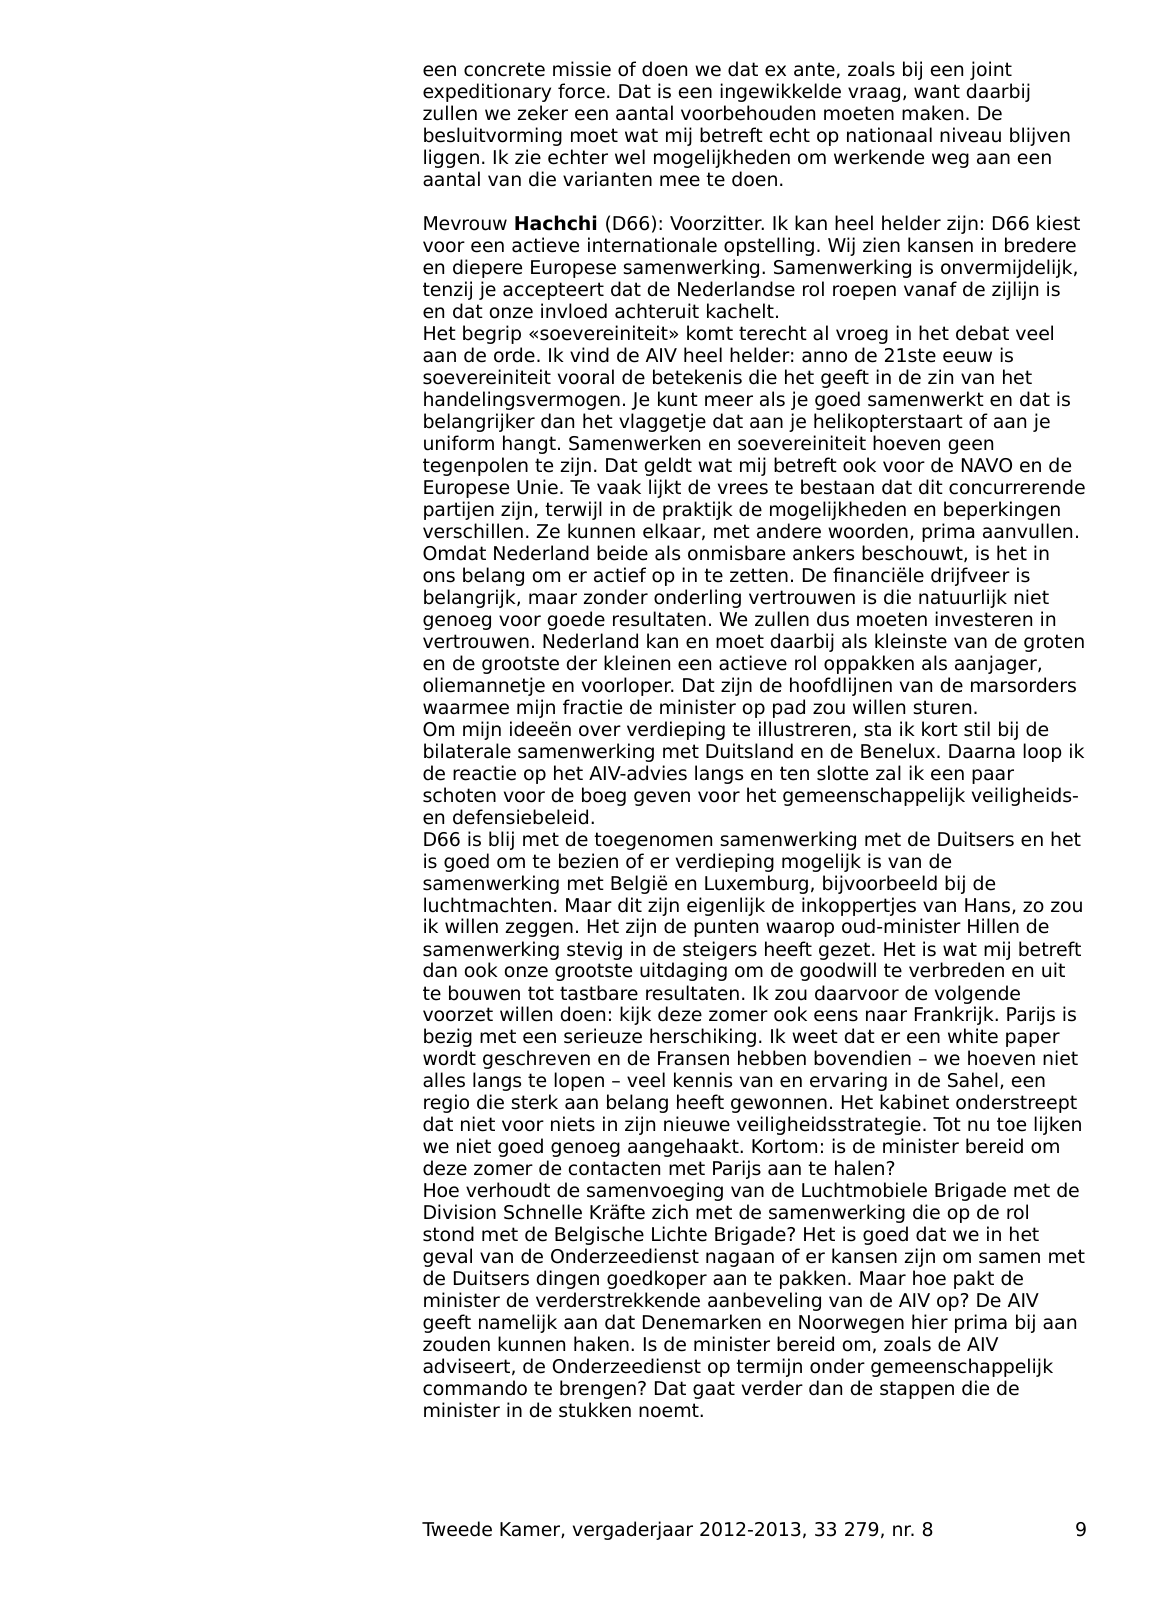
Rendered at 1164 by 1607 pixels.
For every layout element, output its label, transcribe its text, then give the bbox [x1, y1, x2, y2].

text Hoe verhoudt de samenvoeging van de Luchtmobiele Brigade met de Division Schnelle Kräfte zich met de samenwerking die op de rol stond met de Belgische Lichte Brigade? Het is goed dat we in het geval van de Onderzeedienst nagaan of er kansen zijn om samen met de Duitsers dingen goedkoper aan te pakken. Maar hoe pakt de minister de verderstrekkende aanbeveling van de AIV op? De AIV geeft namelijk aan dat Denemarken en Noorwegen hier prima bij aan zouden kunnen haken. Is de minister bereid om, zoals de AIV adviseert, de Onderzeedienst op termijn onder gemeenschappelijk commando te brengen? Dat gaat verder dan de stappen die de minister in de stukken noemt. [422, 1180, 1087, 1422]
text D66 is blij met de toegenomen samenwerking met de Duitsers en het is goed om te bezien of er verdieping mogelijk is van de samenwerking met België en Luxemburg, bijvoorbeeld bij de luchtmachten. Maar dit zijn eigenlijk de inkoppertjes van Hans, zo zou ik willen zeggen. Het zijn de punten waarop oud-minister Hillen de samenwerking stevig in de steigers heeft gezet. Het is wat mij betreft dan ook onze grootste uitdaging om de goodwill te verbreden en uit te bouwen tot tastbare resultaten. Ik zou daarvoor de volgende voorzet willen doen: kijk deze zomer ook eens naar Frankrijk. Parijs is bezig met een serieuze herschiking. Ik weet dat er een white paper wordt geschreven en de Fransen hebben bovendien – we hoeven niet alles langs te lopen – veel kennis van en ervaring in de Sahel, een regio die sterk aan belang heeft gewonnen. Het kabinet onderstreept dat niet voor niets in zijn nieuwe veiligheidsstrategie. Tot nu toe lijken we niet goed genoeg aangehaakt. Kortom: is de minister bereid om deze zomer de contacten met Parijs aan te halen? [422, 828, 1087, 1180]
text Mevrouw Hachchi (D66): Voorzitter. Ik kan heel helder zijn: D66 kiest voor een actieve internationale opstelling. Wij zien kansen in bredere en diepere Europese samenwerking. Samenwerking is onvermijdelijk, tenzij je accepteert dat de Nederlandse rol roepen vanaf de zijlijn is en dat onze invloed achteruit kachelt. [422, 213, 1087, 323]
text Het begrip «soevereiniteit» komt terecht al vroeg in het debat veel aan de orde. Ik vind de AIV heel helder: anno de 21ste eeuw is soevereiniteit vooral de betekenis die het geeft in de zin van het handelingsvermogen. Je kunt meer als je goed samenwerkt en dat is belangrijker dan het vlaggetje dat aan je helikopterstaart of aan je uniform hangt. Samenwerken en soevereiniteit hoeven geen tegenpolen te zijn. Dat geldt wat mij betreft ook voor de NAVO en de Europese Unie. Te vaak lijkt de vrees te bestaan dat dit concurrerende partijen zijn, terwijl in de praktijk de mogelijkheden en beperkingen verschillen. Ze kunnen elkaar, met andere woorden, prima aanvullen. Omdat Nederland beide als onmisbare ankers beschouwt, is het in ons belang om er actief op in te zetten. De financiële drijfveer is belangrijk, maar zonder onderling vertrouwen is die natuurlijk niet genoeg voor goede resultaten. We zullen dus moeten investeren in vertrouwen. Nederland kan en moet daarbij als kleinste van de groten en de grootste der kleinen een actieve rol oppakken als aanjager, oliemannetje en voorloper. Dat zijn de hoofdlijnen van de marsorders waarmee mijn fractie de minister op pad zou willen sturen. [422, 323, 1087, 719]
text een concrete missie of doen we dat ex ante, zoals bij een joint expeditionary force. Dat is een ingewikkelde vraag, want daarbij zullen we zeker een aantal voorbehouden moeten maken. De besluitvorming moet wat mij betreft echt op nationaal niveau blijven liggen. Ik zie echter wel mogelijkheden om werkende weg aan een aantal van die varianten mee te doen. [422, 59, 1087, 191]
text Om mijn ideeën over verdieping te illustreren, sta ik kort stil bij de bilaterale samenwerking met Duitsland en de Benelux. Daarna loop ik de reactie op het AIV-advies langs en ten slotte zal ik een paar schoten voor de boeg geven voor het gemeenschappelijk veiligheids- en defensiebeleid. [422, 719, 1087, 828]
